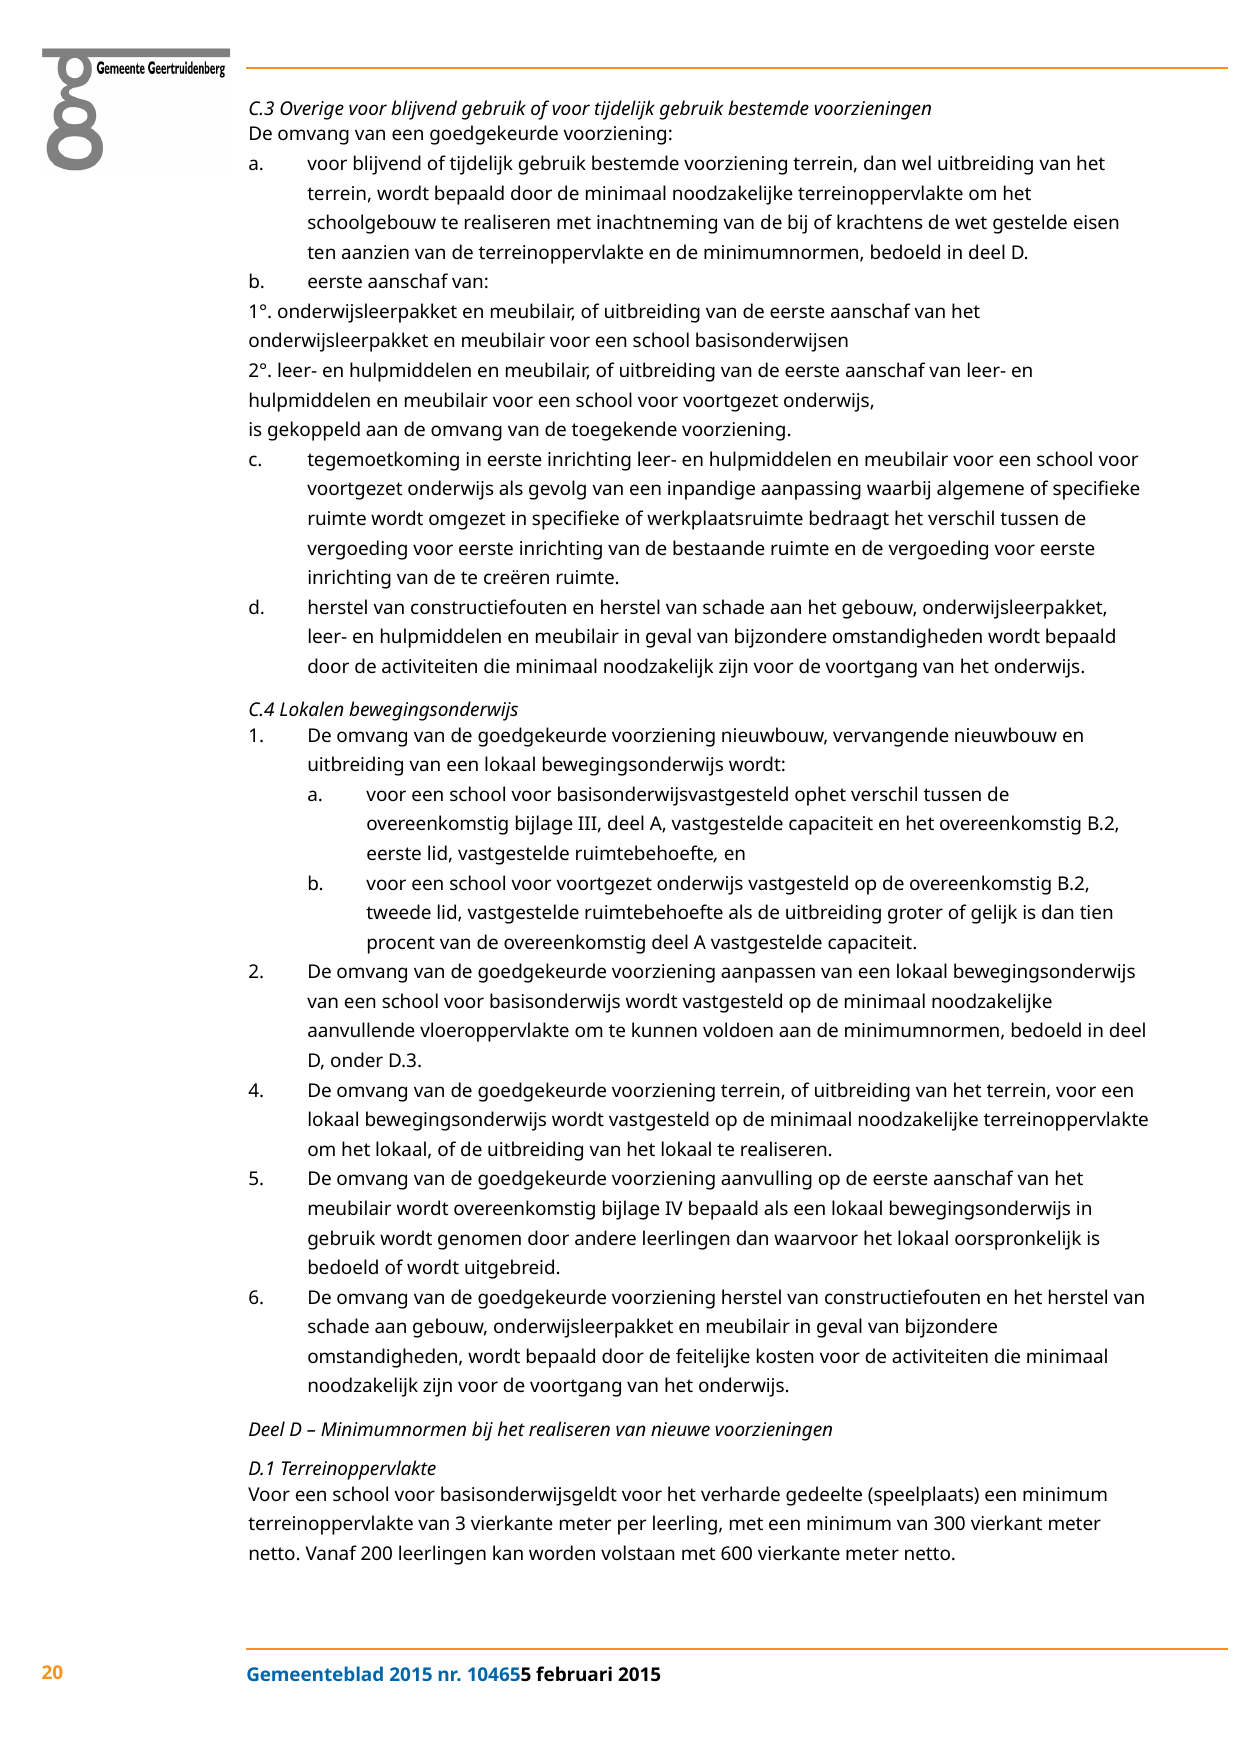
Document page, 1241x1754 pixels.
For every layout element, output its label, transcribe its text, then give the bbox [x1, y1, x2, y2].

text De omvang van een goedgekeurde voorziening: [248, 121, 1152, 146]
list tegemoetkoming in eerste inrichting leer- en hulpmiddelen en meubilair voor een school voor voortgezet onderwijs als gevolg van een inpandige aanpassing waarbij algemene of specifieke ruimte wordt omgezet in specifieke of werkplaatsruimte bedraagt het verschil tussen de vergoeding voor eerste inrichting van de bestaande ruimte en de vergoeding voor eerste inrichting van de te creëren ruimte. [248, 446, 1152, 590]
text Voor een school voor basisonderwijsgeldt voor het verharde gedeelte (speelplaats) een minimum terreinoppervlakte van 3 vierkante meter per leerling, met een minimum van 300 vierkant meter netto. Vanaf 200 leerlingen kan worden volstaan met 600 vierkante meter netto. [248, 1481, 1152, 1566]
list voor een school voor basisonderwijsvastgesteld ophet verschil tussen de overeenkomstig bijlage III, deel A, vastgestelde capaciteit en het overeenkomstig B.2, eerste lid, vastgestelde ruimtebehoefte, en [307, 781, 1152, 866]
list voor blijvend of tijdelijk gebruik bestemde voorziening terrein, dan wel uitbreiding van het terrein, wordt bepaald door de minimaal noodzakelijke terreinoppervlakte om het schoolgebouw te realiseren met inachtneming van de bij of krachtens de wet gestelde eisen ten aanzien van de terreinoppervlakte en de minimumnormen, bedoeld in deel D. [248, 150, 1152, 264]
list De omvang van de goedgekeurde voorziening herstel van constructiefouten en het herstel van schade aan gebouw, onderwijsleerpakket en meubilair in geval van bijzondere omstandigheden, wordt bepaald door de feitelijke kosten voor de activiteiten die minimaal noodzakelijk zijn voor de voortgang van het onderwijs. [248, 1284, 1152, 1398]
text Deel D – Minimumnormen bij het realiseren van nieuwe voorzieningen [248, 1416, 1152, 1442]
list De omvang van de goedgekeurde voorziening aanpassen van een lokaal bewegingsonderwijs van een school voor basisonderwijs wordt vastgesteld op de minimaal noodzakelijke aanvullende vloeroppervlakte om te kunnen voldoen aan de minimumnormen, bedoeld in deel D, onder D.3. [248, 958, 1152, 1073]
list herstel van constructiefouten en herstel van schade aan het gebouw, onderwijsleerpakket, leer- en hulpmiddelen en meubilair in geval van bijzondere omstandigheden wordt bepaald door de activiteiten die minimaal noodzakelijk zijn voor de voortgang van het onderwijs. [248, 594, 1152, 679]
picture [41, 47, 231, 172]
list voor een school voor voortgezet onderwijs vastgesteld op de overeenkomstig B.2, tweede lid, vastgestelde ruimtebehoefte als de uitbreiding groter of gelijk is dan tien procent van de overeenkomstig deel A vastgestelde capaciteit. [307, 870, 1152, 955]
text C.4 Lokalen bewegingsonderwijs [248, 696, 1152, 722]
list De omvang van de goedgekeurde voorziening terrein, of uitbreiding van het terrein, voor een lokaal bewegingsonderwijs wordt vastgesteld op de minimaal noodzakelijke terreinoppervlakte om het lokaal, of de uitbreiding van het lokaal te realiseren. [248, 1077, 1152, 1162]
text C.3 Overige voor blijvend gebruik of voor tijdelijk gebruik bestemde voorzieningen [248, 95, 1152, 121]
list De omvang van de goedgekeurde voorziening aanvulling op de eerste aanschaf van het meubilair wordt overeenkomstig bijlage IV bepaald als een lokaal bewegingsonderwijs in gebruik wordt genomen door andere leerlingen dan waarvoor het lokaal oorspronkelijk is bedoeld of wordt uitgebreid. [248, 1166, 1152, 1280]
text 1°. onderwijsleerpakket en meubilair, of uitbreiding van de eerste aanschaf van het onderwijsleerpakket en meubilair voor een school basisonderwijsen [248, 298, 1152, 353]
text 2°. leer- en hulpmiddelen en meubilair, of uitbreiding van de eerste aanschaf van leer- en hulpmiddelen en meubilair voor een school voor voortgezet onderwijs, [248, 357, 1152, 412]
list eerste aanschaf van: [248, 268, 1152, 294]
list De omvang van de goedgekeurde voorziening nieuwbouw, vervangende nieuwbouw en uitbreiding van een lokaal bewegingsonderwijs wordt: [248, 722, 1152, 777]
text D.1 Terreinoppervlakte [248, 1455, 1152, 1481]
text is gekoppeld aan de omvang van de toegekende voorziening. [248, 416, 1152, 442]
